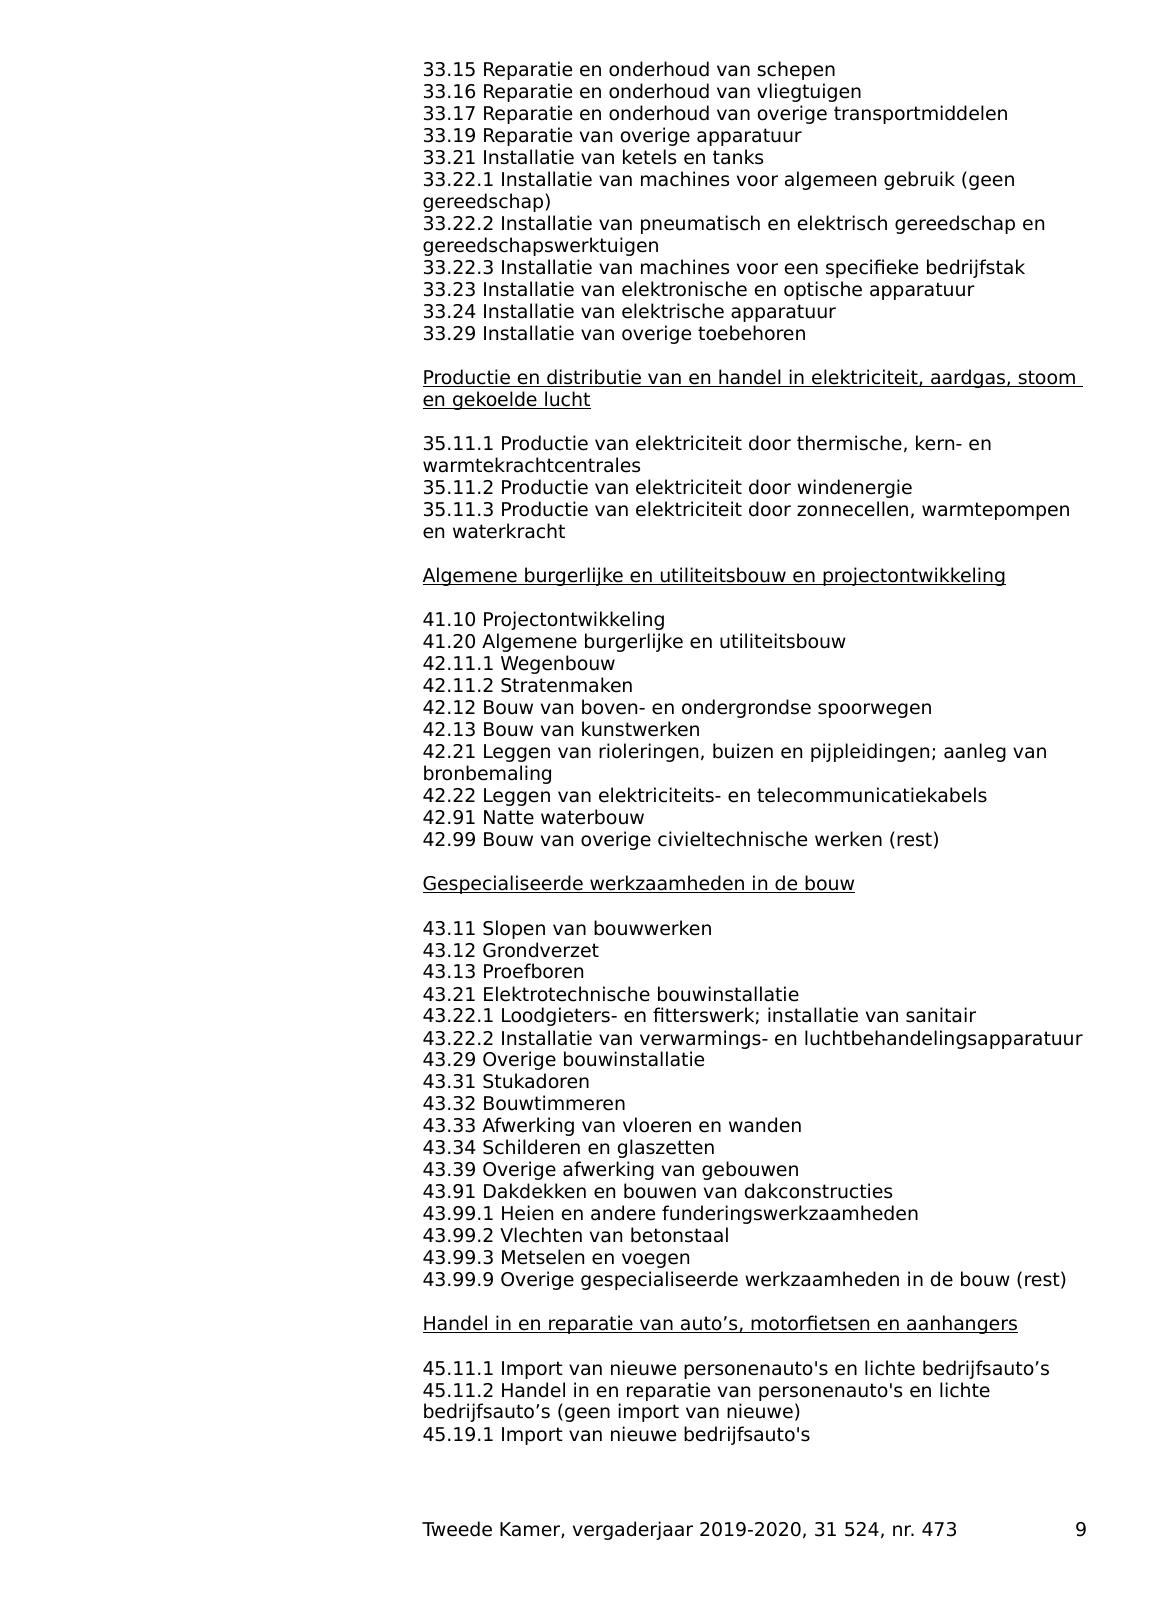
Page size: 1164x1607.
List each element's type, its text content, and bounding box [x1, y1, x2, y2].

text 43.22.2 Installatie van verwarmings- en luchtbehandelingsapparatuur [422, 1027, 1087, 1049]
text 43.34 Schilderen en glaszetten [422, 1137, 1087, 1159]
subtitle Algemene burgerlijke en utiliteitsbouw en projectontwikkeling [422, 565, 1087, 587]
text 42.22 Leggen van elektriciteits- en telecommunicatiekabels [422, 785, 1087, 807]
text 33.24 Installatie van elektrische apparatuur [422, 301, 1087, 323]
text 33.15 Reparatie en onderhoud van schepen [422, 59, 1087, 81]
text 35.11.3 Productie van elektriciteit door zonnecellen, warmtepompen en waterkracht [422, 499, 1087, 543]
subtitle Gespecialiseerde werkzaamheden in de bouw [422, 873, 1087, 895]
text 42.13 Bouw van kunstwerken [422, 719, 1087, 741]
text 42.91 Natte waterbouw [422, 807, 1087, 829]
text 43.29 Overige bouwinstallatie [422, 1049, 1087, 1071]
text 33.19 Reparatie van overige apparatuur [422, 125, 1087, 147]
subtitle Productie en distributie van en handel in elektriciteit, aardgas, stoom en gekoelde lucht [422, 367, 1087, 411]
text 33.23 Installatie van elektronische en optische apparatuur [422, 279, 1087, 301]
text 42.12 Bouw van boven- en ondergrondse spoorwegen [422, 697, 1087, 719]
text 43.99.3 Metselen en voegen [422, 1247, 1087, 1269]
text 41.20 Algemene burgerlijke en utiliteitsbouw [422, 631, 1087, 653]
text 33.16 Reparatie en onderhoud van vliegtuigen [422, 81, 1087, 103]
text 45.11.1 Import van nieuwe personenauto's en lichte bedrijfsauto’s [422, 1357, 1087, 1379]
text 42.99 Bouw van overige civieltechnische werken (rest) [422, 829, 1087, 851]
text 43.99.2 Vlechten van betonstaal [422, 1225, 1087, 1247]
text 42.21 Leggen van rioleringen, buizen en pijpleidingen; aanleg van bronbemaling [422, 741, 1087, 785]
text 43.39 Overige afwerking van gebouwen [422, 1159, 1087, 1181]
text 41.10 Projectontwikkeling [422, 609, 1087, 631]
text 43.99.9 Overige gespecialiseerde werkzaamheden in de bouw (rest) [422, 1269, 1087, 1291]
text 43.12 Grondverzet [422, 939, 1087, 961]
subtitle Handel in en reparatie van auto’s, motorfietsen en aanhangers [422, 1313, 1087, 1335]
text 43.13 Proefboren [422, 961, 1087, 983]
text 45.11.2 Handel in en reparatie van personenauto's en lichte bedrijfsauto’s (geen import van nieuwe) [422, 1379, 1087, 1423]
text 42.11.2 Stratenmaken [422, 675, 1087, 697]
text 35.11.1 Productie van elektriciteit door thermische, kern- en warmtekrachtcentrales [422, 433, 1087, 477]
text 43.33 Afwerking van vloeren en wanden [422, 1115, 1087, 1137]
text 33.21 Installatie van ketels en tanks [422, 147, 1087, 169]
text 43.22.1 Loodgieters- en fitterswerk; installatie van sanitair [422, 1005, 1087, 1027]
text 43.99.1 Heien en andere funderingswerkzaamheden [422, 1203, 1087, 1225]
text 43.21 Elektrotechnische bouwinstallatie [422, 983, 1087, 1005]
text 33.22.2 Installatie van pneumatisch en elektrisch gereedschap en gereedschapswerktuigen [422, 213, 1087, 257]
text 33.22.1 Installatie van machines voor algemeen gebruik (geen gereedschap) [422, 169, 1087, 213]
text 43.31 Stukadoren [422, 1071, 1087, 1093]
text 45.19.1 Import van nieuwe bedrijfsauto's [422, 1423, 1087, 1445]
text 43.11 Slopen van bouwwerken [422, 917, 1087, 939]
text 42.11.1 Wegenbouw [422, 653, 1087, 675]
text 33.22.3 Installatie van machines voor een specifieke bedrijfstak [422, 257, 1087, 279]
text 43.91 Dakdekken en bouwen van dakconstructies [422, 1181, 1087, 1203]
text 33.17 Reparatie en onderhoud van overige transportmiddelen [422, 103, 1087, 125]
text 33.29 Installatie van overige toebehoren [422, 323, 1087, 345]
text 43.32 Bouwtimmeren [422, 1093, 1087, 1115]
text 35.11.2 Productie van elektriciteit door windenergie [422, 477, 1087, 499]
